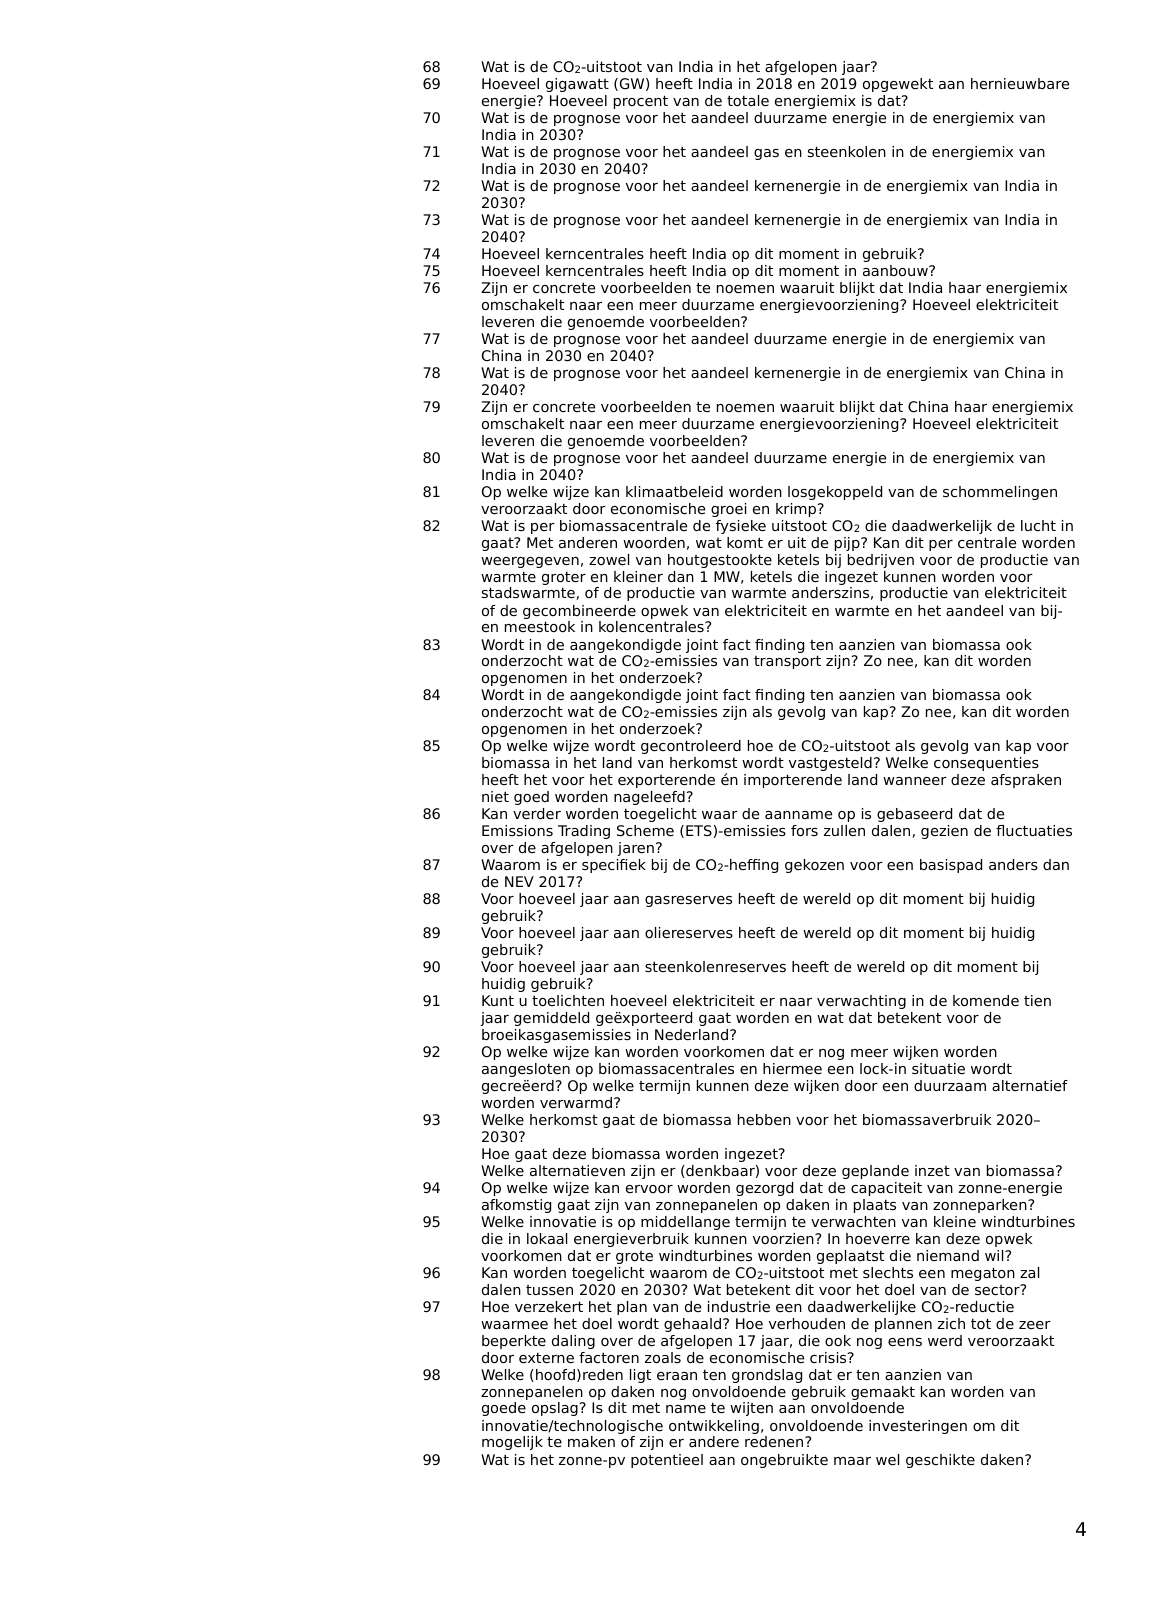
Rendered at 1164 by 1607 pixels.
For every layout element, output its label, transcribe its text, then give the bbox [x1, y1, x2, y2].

table_cell 98 [422, 1366, 475, 1451]
table_cell Wat is de prognose voor het aandeel kernenergie in de energiemix van China in 2040? [475, 365, 1087, 399]
table_cell Kan worden toegelicht waarom de CO2-uitstoot met slechts een megaton zal dalen tussen 2020 en 2030? Wat betekent dit voor het doel van de sector? [475, 1265, 1087, 1298]
table_cell 88 [422, 891, 475, 925]
table_cell Kan verder worden toegelicht waar de aanname op is gebaseerd dat de Emissions Trading Scheme (ETS)-emissies fors zullen dalen, gezien de fluctuaties over de afgelopen jaren? [475, 806, 1087, 857]
table_cell Voor hoeveel jaar aan oliereserves heeft de wereld op dit moment bij huidig gebruik? [475, 925, 1087, 959]
table_cell 89 [422, 925, 475, 959]
table_cell 80 [422, 450, 475, 483]
table_cell 97 [422, 1299, 475, 1366]
table_cell Op welke wijze kan ervoor worden gezorgd dat de capaciteit van zonne-energie afkomstig gaat zijn van zonnepanelen op daken in plaats van zonneparken? [475, 1180, 1087, 1214]
table_cell Op welke wijze kan worden voorkomen dat er nog meer wijken worden aangesloten op biomassacentrales en hiermee een lock-in situatie wordt gecreëerd? Op welke termijn kunnen deze wijken door een duurzaam alternatief worden verwarmd? [475, 1044, 1087, 1112]
table_cell Op welke wijze wordt gecontroleerd hoe de CO2-uitstoot als gevolg van kap voor biomassa in het land van herkomst wordt vastgesteld? Welke consequenties heeft het voor het exporterende én importerende land wanneer deze afspraken niet goed worden nageleefd? [475, 738, 1087, 806]
table_cell Wat is de prognose voor het aandeel kernenergie in de energiemix van India in 2040? [475, 212, 1087, 246]
table_cell 94 [422, 1180, 475, 1214]
table_cell Op welke wijze kan klimaatbeleid worden losgekoppeld van de schommelingen veroorzaakt door economische groei en krimp? [475, 484, 1087, 517]
table_cell 92 [422, 1044, 475, 1112]
table_cell 70 [422, 110, 475, 144]
table_cell 75 [422, 263, 475, 280]
table_cell Voor hoeveel jaar aan steenkolenreserves heeft de wereld op dit moment bij huidig gebruik? [475, 959, 1087, 993]
table_cell Wat is per biomassacentrale de fysieke uitstoot CO2 die daadwerkelijk de lucht in gaat? Met anderen woorden, wat komt er uit de pijp? Kan dit per centrale worden weergegeven, zowel van houtgestookte ketels bij bedrijven voor de productie van warmte groter en kleiner dan 1 MW, ketels die ingezet kunnen worden voor stadswarmte, of de productie van warmte anderszins, productie van elektriciteit of de gecombineerde opwek van elektriciteit en warmte en het aandeel van bij- en meestook in kolencentrales? [475, 518, 1087, 636]
table_cell 93 [422, 1112, 475, 1180]
table_cell Wat is de CO2-uitstoot van India in het afgelopen jaar? [475, 59, 1087, 76]
table_cell Hoeveel kerncentrales heeft India op dit moment in gebruik? [475, 246, 1087, 263]
table_cell 78 [422, 365, 475, 399]
table_cell Hoeveel gigawatt (GW) heeft India in 2018 en 2019 opgewekt aan hernieuwbare energie? Hoeveel procent van de totale energiemix is dat? [475, 76, 1087, 110]
table_cell Waarom is er specifiek bij de CO2-heffing gekozen voor een basispad anders dan de NEV 2017? [475, 857, 1087, 891]
table_cell Wat is de prognose voor het aandeel duurzame energie in de energiemix van India in 2040? [475, 450, 1087, 483]
table_cell Wat is de prognose voor het aandeel gas en steenkolen in de energiemix van India in 2030 en 2040? [475, 144, 1087, 178]
table_cell 87 [422, 857, 475, 891]
table_cell Welke (hoofd)reden ligt eraan ten grondslag dat er ten aanzien van zonnepanelen op daken nog onvoldoende gebruik gemaakt kan worden van goede opslag? Is dit met name te wijten aan onvoldoende innovatie/technologische ontwikkeling, onvoldoende investeringen om dit mogelijk te maken of zijn er andere redenen? [475, 1366, 1087, 1451]
table_cell Wat is de prognose voor het aandeel duurzame energie in de energiemix van India in 2030? [475, 110, 1087, 144]
table_cell 71 [422, 144, 475, 178]
table_cell 85 [422, 738, 475, 806]
table_cell 82 [422, 518, 475, 636]
table_cell 83 [422, 636, 475, 687]
table_cell 72 [422, 178, 475, 212]
table_cell Wat is het zonne-pv potentieel aan ongebruikte maar wel geschikte daken? [475, 1451, 1087, 1468]
table_cell Hoeveel kerncentrales heeft India op dit moment in aanbouw? [475, 263, 1087, 280]
table_cell 99 [422, 1451, 475, 1468]
table_cell Wat is de prognose voor het aandeel duurzame energie in de energiemix van China in 2030 en 2040? [475, 331, 1087, 365]
table_cell Zijn er concrete voorbeelden te noemen waaruit blijkt dat India haar energiemix omschakelt naar een meer duurzame energievoorziening? Hoeveel elektriciteit leveren die genoemde voorbeelden? [475, 280, 1087, 331]
table_cell Wat is de prognose voor het aandeel kernenergie in de energiemix van India in 2030? [475, 178, 1087, 212]
table_cell Kunt u toelichten hoeveel elektriciteit er naar verwachting in de komende tien jaar gemiddeld geëxporteerd gaat worden en wat dat betekent voor de broeikasgasemissies in Nederland? [475, 993, 1087, 1044]
table_cell 84 [422, 687, 475, 738]
table_cell Hoe verzekert het plan van de industrie een daadwerkelijke CO2-reductie waarmee het doel wordt gehaald? Hoe verhouden de plannen zich tot de zeer beperkte daling over de afgelopen 17 jaar, die ook nog eens werd veroorzaakt door externe factoren zoals de economische crisis? [475, 1299, 1087, 1366]
table_cell 79 [422, 399, 475, 449]
table_cell Wordt in de aangekondigde joint fact finding ten aanzien van biomassa ook onderzocht wat de CO2-emissies van transport zijn? Zo nee, kan dit worden opgenomen in het onderzoek? [475, 636, 1087, 687]
table_cell 76 [422, 280, 475, 331]
table_cell Welke innovatie is op middellange termijn te verwachten van kleine windturbines die in lokaal energieverbruik kunnen voorzien? In hoeverre kan deze opwek voorkomen dat er grote windturbines worden geplaatst die niemand wil? [475, 1214, 1087, 1264]
table_cell 68 [422, 59, 475, 76]
table_cell 91 [422, 993, 475, 1044]
table_cell 96 [422, 1265, 475, 1298]
table_cell Wordt in de aangekondigde joint fact finding ten aanzien van biomassa ook onderzocht wat de CO2-emissies zijn als gevolg van kap? Zo nee, kan dit worden opgenomen in het onderzoek? [475, 687, 1087, 738]
table_cell 86 [422, 806, 475, 857]
table_cell 74 [422, 246, 475, 263]
table_cell 81 [422, 484, 475, 517]
table_cell 73 [422, 212, 475, 246]
table_cell Welke herkomst gaat de biomassa hebben voor het biomassaverbruik 2020–2030? Hoe gaat deze biomassa worden ingezet? Welke alternatieven zijn er (denkbaar) voor deze geplande inzet van biomassa? [475, 1112, 1087, 1180]
table_cell Voor hoeveel jaar aan gasreserves heeft de wereld op dit moment bij huidig gebruik? [475, 891, 1087, 925]
table_cell 95 [422, 1214, 475, 1264]
table_cell 90 [422, 959, 475, 993]
table_cell 77 [422, 331, 475, 365]
table_cell Zijn er concrete voorbeelden te noemen waaruit blijkt dat China haar energiemix omschakelt naar een meer duurzame energievoorziening? Hoeveel elektriciteit leveren die genoemde voorbeelden? [475, 399, 1087, 449]
table_cell 69 [422, 76, 475, 110]
